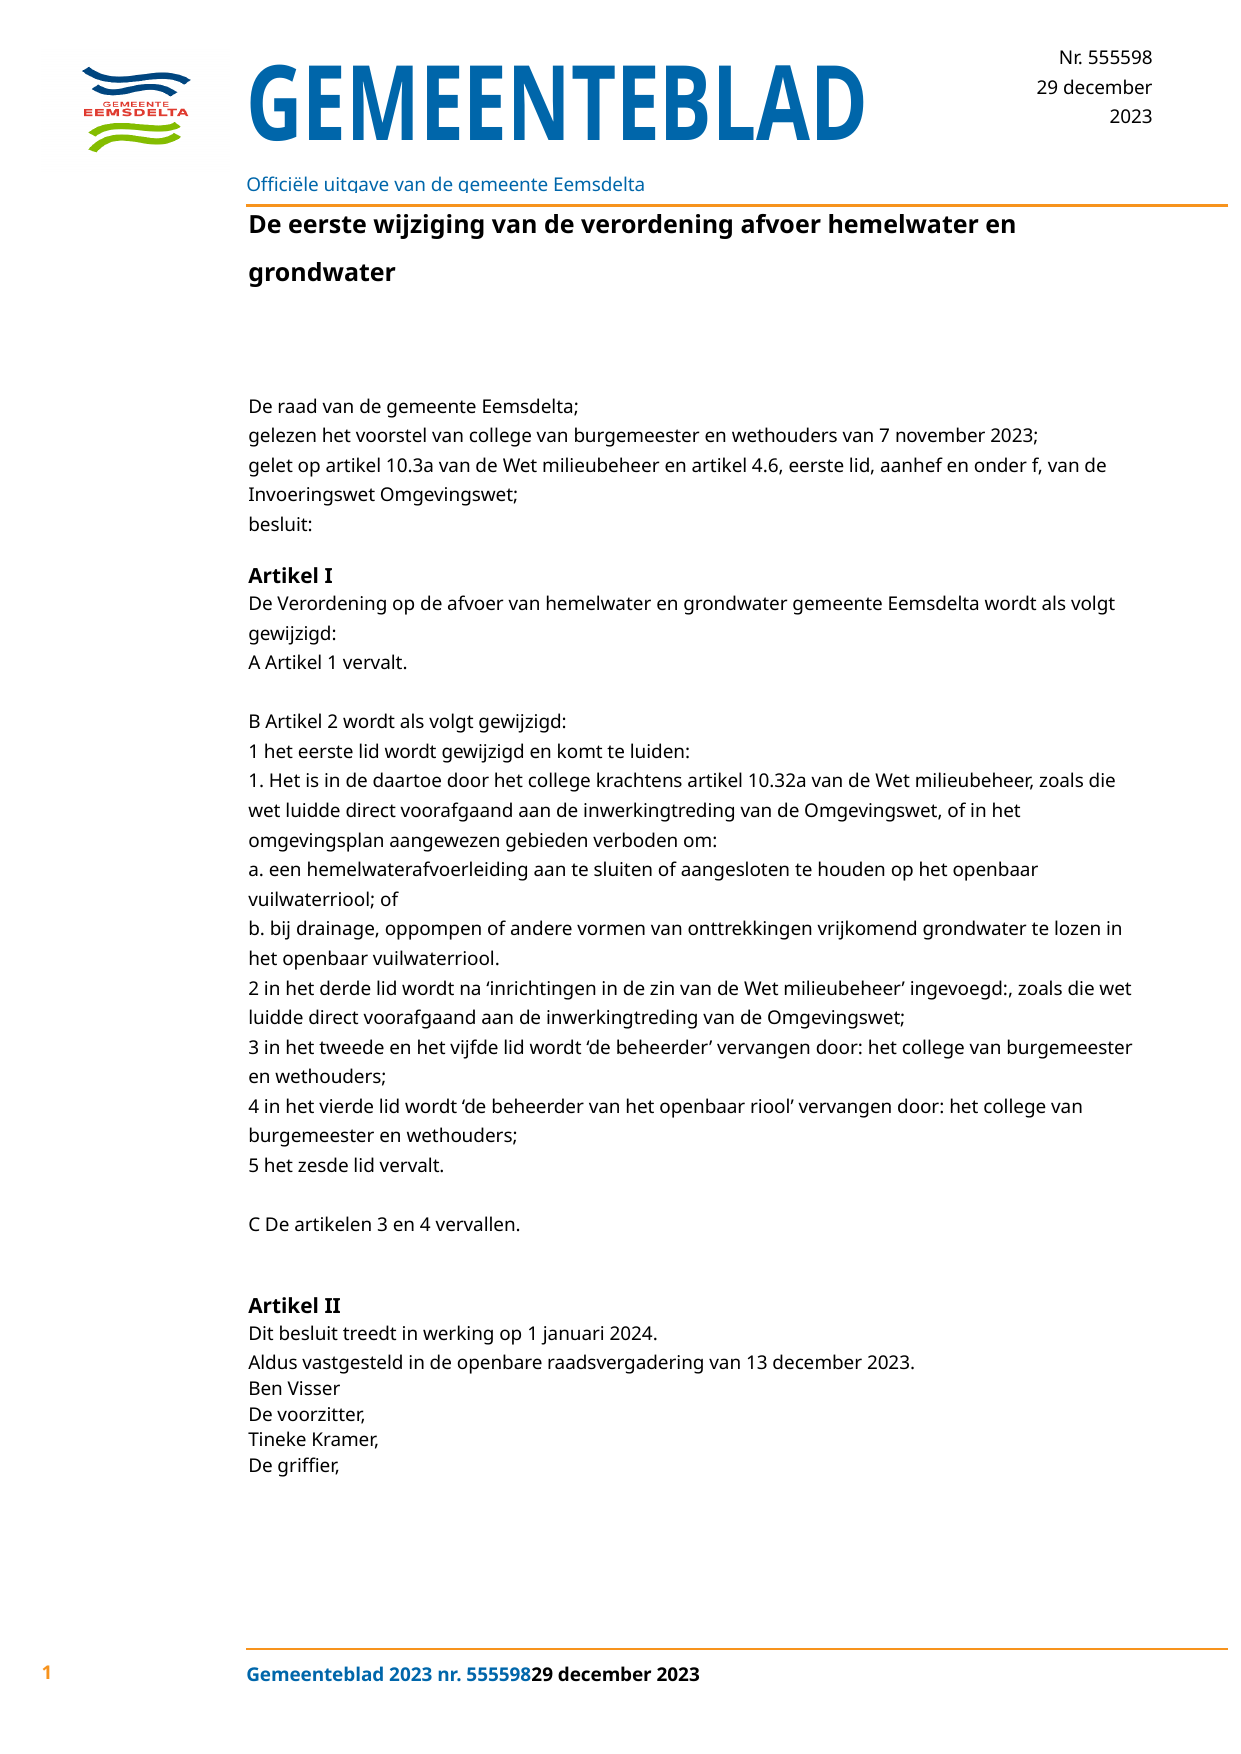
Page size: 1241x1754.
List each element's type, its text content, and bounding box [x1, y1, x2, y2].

text De raad van de gemeente Eemsdelta; [248, 393, 1152, 419]
text C De artikelen 3 en 4 vervallen. [248, 1211, 1152, 1237]
picture [41, 47, 231, 172]
text Aldus vastgesteld in de openbare raadsvergadering van 13 december 2023. [248, 1349, 1152, 1375]
text Dit besluit treedt in werking op 1 januari 2024. [248, 1320, 1152, 1346]
text De eerste wijziging van de verordening afvoer hemelwater en grondwater [248, 207, 1152, 288]
text 4 in het vierde lid wordt ‘de beheerder van het openbaar riool’ vervangen door: het college van burgemeester en wethouders; [248, 1093, 1152, 1148]
text b. bij drainage, oppompen of andere vormen van onttrekkingen vrijkomend grondwater te lozen in het openbaar vuilwaterriool. [248, 916, 1152, 971]
text De griffier, [248, 1452, 1152, 1478]
text B Artikel 2 wordt als volgt gewijzigd: [248, 708, 1152, 734]
text 1 het eerste lid wordt gewijzigd en komt te luiden: [248, 738, 1152, 764]
text 3 in het tweede en het vijfde lid wordt ‘de beheerder’ vervangen door: het college van burgemeester en wethouders; [248, 1034, 1152, 1089]
text Artikel I [248, 562, 1152, 590]
text a. een hemelwaterafvoerleiding aan te sluiten of aangesloten te houden op het openbaar vuilwaterriool; of [248, 856, 1152, 912]
text 2 in het derde lid wordt na ‘inrichtingen in de zin van de Wet milieubeheer’ ingevoegd:, zoals die wet luidde direct voorafgaand aan de inwerkingtreding van de Omgevingswet; [248, 975, 1152, 1030]
text A Artikel 1 vervalt. [248, 649, 1152, 675]
text De Verordening op de afvoer van hemelwater en grondwater gemeente Eemsdelta wordt als volgt gewijzigd: [248, 590, 1152, 645]
text besluit: [248, 511, 1152, 537]
text gelet op artikel 10.3a van de Wet milieubeheer en artikel 4.6, eerste lid, aanhef en onder f, van de Invoeringswet Omgevingswet; [248, 452, 1152, 507]
text Ben Visser [248, 1375, 1152, 1401]
text 5 het zesde lid vervalt. [248, 1152, 1152, 1178]
text gelezen het voorstel van college van burgemeester en wethouders van 7 november 2023; [248, 422, 1152, 448]
text Tineke Kramer, [248, 1427, 1152, 1452]
text 1. Het is in de daartoe door het college krachtens artikel 10.32a van de Wet milieubeheer, zoals die wet luidde direct voorafgaand aan de inwerkingtreding van de Omgevingswet, of in het omgevingsplan aangewezen gebieden verboden om: [248, 768, 1152, 852]
text Artikel II [248, 1291, 1152, 1320]
text De voorzitter, [248, 1401, 1152, 1427]
